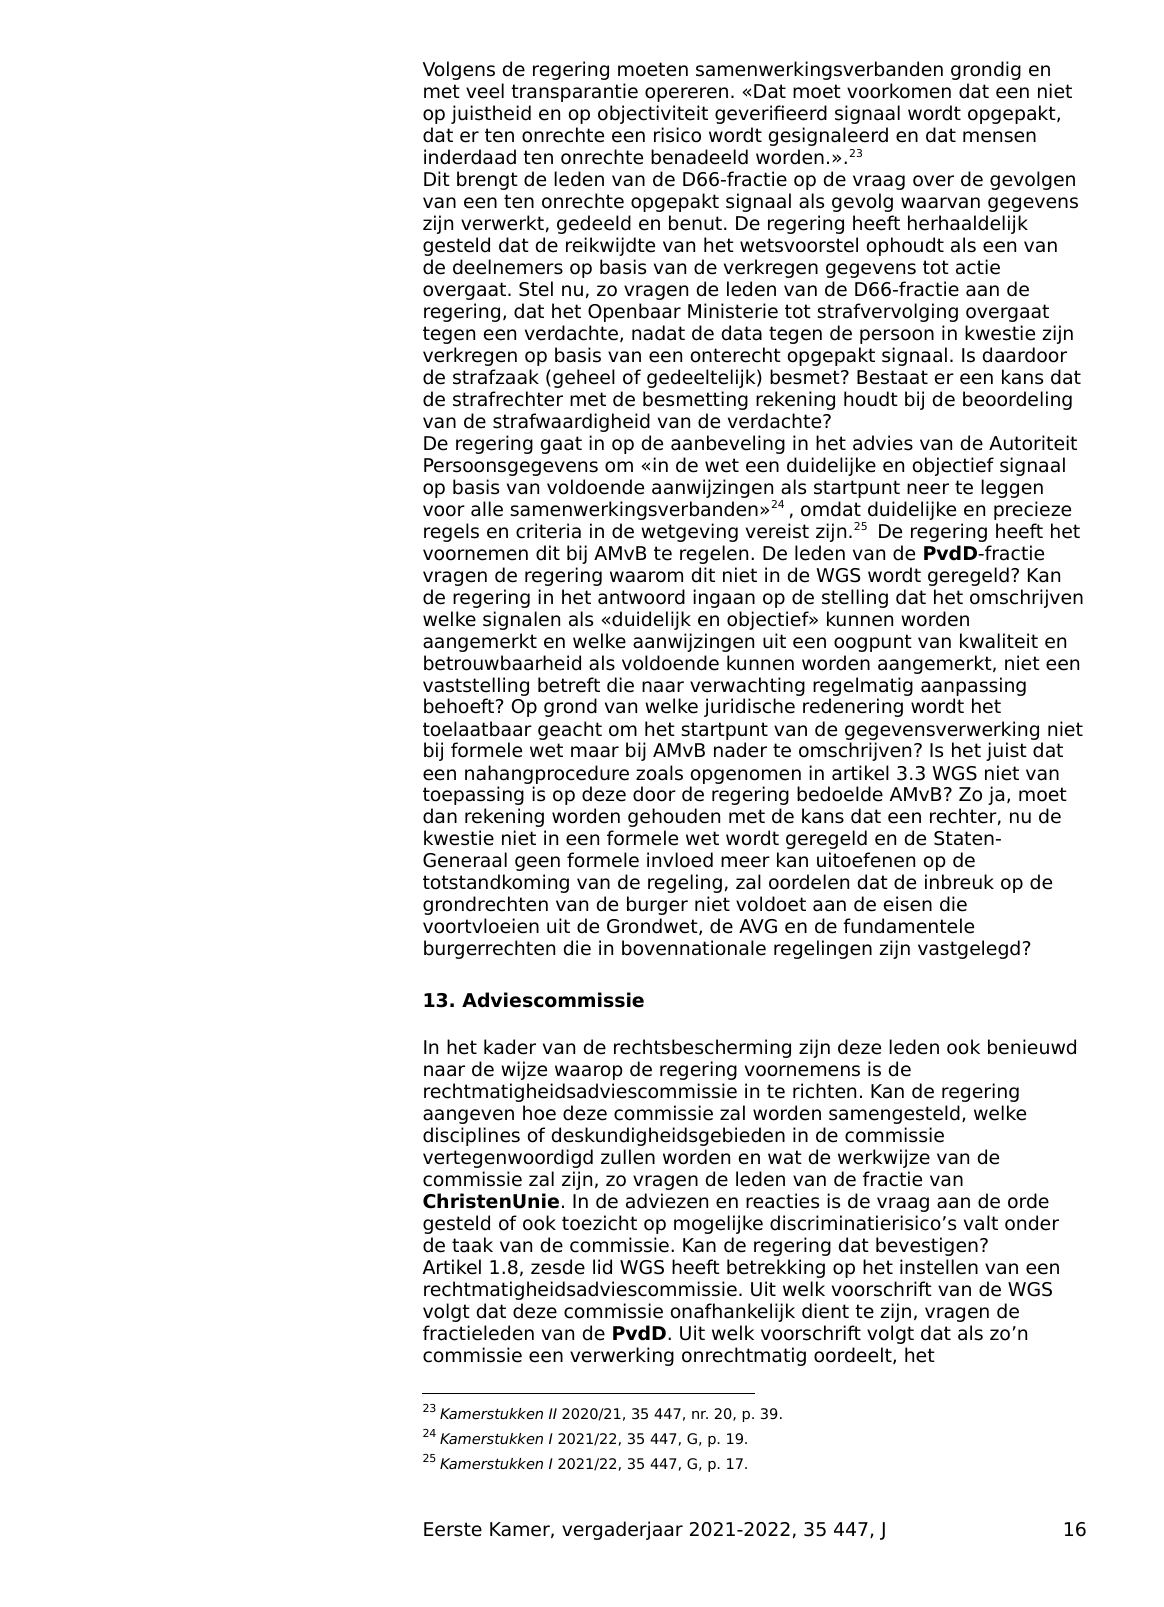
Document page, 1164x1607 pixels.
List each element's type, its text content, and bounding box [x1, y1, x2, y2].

text De regering gaat in op de aanbeveling in het advies van de Autoriteit Persoonsgegevens om «in de wet een duidelijke en objectief signaal op basis van voldoende aanwijzingen als startpunt neer te leggen voor alle samenwerkingsverbanden», omdat duidelijke en precieze regels en criteria in de wetgeving vereist zijn. De regering heeft het voornemen dit bij AMvB te regelen. De leden van de PvdD-fractie vragen de regering waarom dit niet in de WGS wordt geregeld? Kan de regering in het antwoord ingaan op de stelling dat het omschrijven welke signalen als «duidelijk en objectief» kunnen worden aangemerkt en welke aanwijzingen uit een oogpunt van kwaliteit en betrouwbaarheid als voldoende kunnen worden aangemerkt, niet een vaststelling betreft die naar verwachting regelmatig aanpassing behoeft? Op grond van welke juridische redenering wordt het toelaatbaar geacht om het startpunt van de gegevensverwerking niet bij formele wet maar bij AMvB nader te omschrijven? Is het juist dat een nahangprocedure zoals opgenomen in artikel 3.3 WGS niet van toepassing is op deze door de regering bedoelde AMvB? Zo ja, moet dan rekening worden gehouden met de kans dat een rechter, nu de kwestie niet in een formele wet wordt geregeld en de Staten-Generaal geen formele invloed meer kan uitoefenen op de totstandkoming van de regeling, zal oordelen dat de inbreuk op de grondrechten van de burger niet voldoet aan de eisen die voortvloeien uit de Grondwet, de AVG en de fundamentele burgerrechten die in bovennationale regelingen zijn vastgelegd? [422, 433, 1087, 960]
text Kamerstukken I 2021/22, 35 447, G, p. 17. [422, 1452, 1087, 1474]
text In het kader van de rechtsbescherming zijn deze leden ook benieuwd naar de wijze waarop de regering voornemens is de rechtmatigheidsadviescommissie in te richten. Kan de regering aangeven hoe deze commissie zal worden samengesteld, welke disciplines of deskundigheidsgebieden in de commissie vertegenwoordigd zullen worden en wat de werkwijze van de commissie zal zijn, zo vragen de leden van de fractie van ChristenUnie. In de adviezen en reacties is de vraag aan de orde gesteld of ook toezicht op mogelijke discriminatierisico’s valt onder de taak van de commissie. Kan de regering dat bevestigen? [422, 1037, 1087, 1257]
text Artikel 1.8, zesde lid WGS heeft betrekking op het instellen van een rechtmatigheidsadviescommissie. Uit welk voorschrift van de WGS volgt dat deze commissie onafhankelijk dient te zijn, vragen de fractieleden van de PvdD. Uit welk voorschrift volgt dat als zo’n commissie een verwerking onrechtmatig oordeelt, het [422, 1257, 1087, 1367]
text Kamerstukken II 2020/21, 35 447, nr. 20, p. 39. [422, 1402, 1087, 1424]
text Dit brengt de leden van de D66-fractie op de vraag over de gevolgen van een ten onrechte opgepakt signaal als gevolg waarvan gegevens zijn verwerkt, gedeeld en benut. De regering heeft herhaaldelijk gesteld dat de reikwijdte van het wetsvoorstel ophoudt als een van de deelnemers op basis van de verkregen gegevens tot actie overgaat. Stel nu, zo vragen de leden van de D66-fractie aan de regering, dat het Openbaar Ministerie tot strafvervolging overgaat tegen een verdachte, nadat de data tegen de persoon in kwestie zijn verkregen op basis van een onterecht opgepakt signaal. Is daardoor de strafzaak (geheel of gedeeltelijk) besmet? Bestaat er een kans dat de strafrechter met de besmetting rekening houdt bij de beoordeling van de strafwaardigheid van de verdachte? [422, 169, 1087, 433]
text Volgens de regering moeten samenwerkingsverbanden grondig en met veel transparantie opereren. «Dat moet voorkomen dat een niet op juistheid en op objectiviteit geverifieerd signaal wordt opgepakt, dat er ten onrechte een risico wordt gesignaleerd en dat mensen inderdaad ten onrechte benadeeld worden.». [422, 59, 1087, 169]
subtitle 13. Adviescommissie [422, 990, 1087, 1012]
text Kamerstukken I 2021/22, 35 447, G, p. 19. [422, 1427, 1087, 1449]
